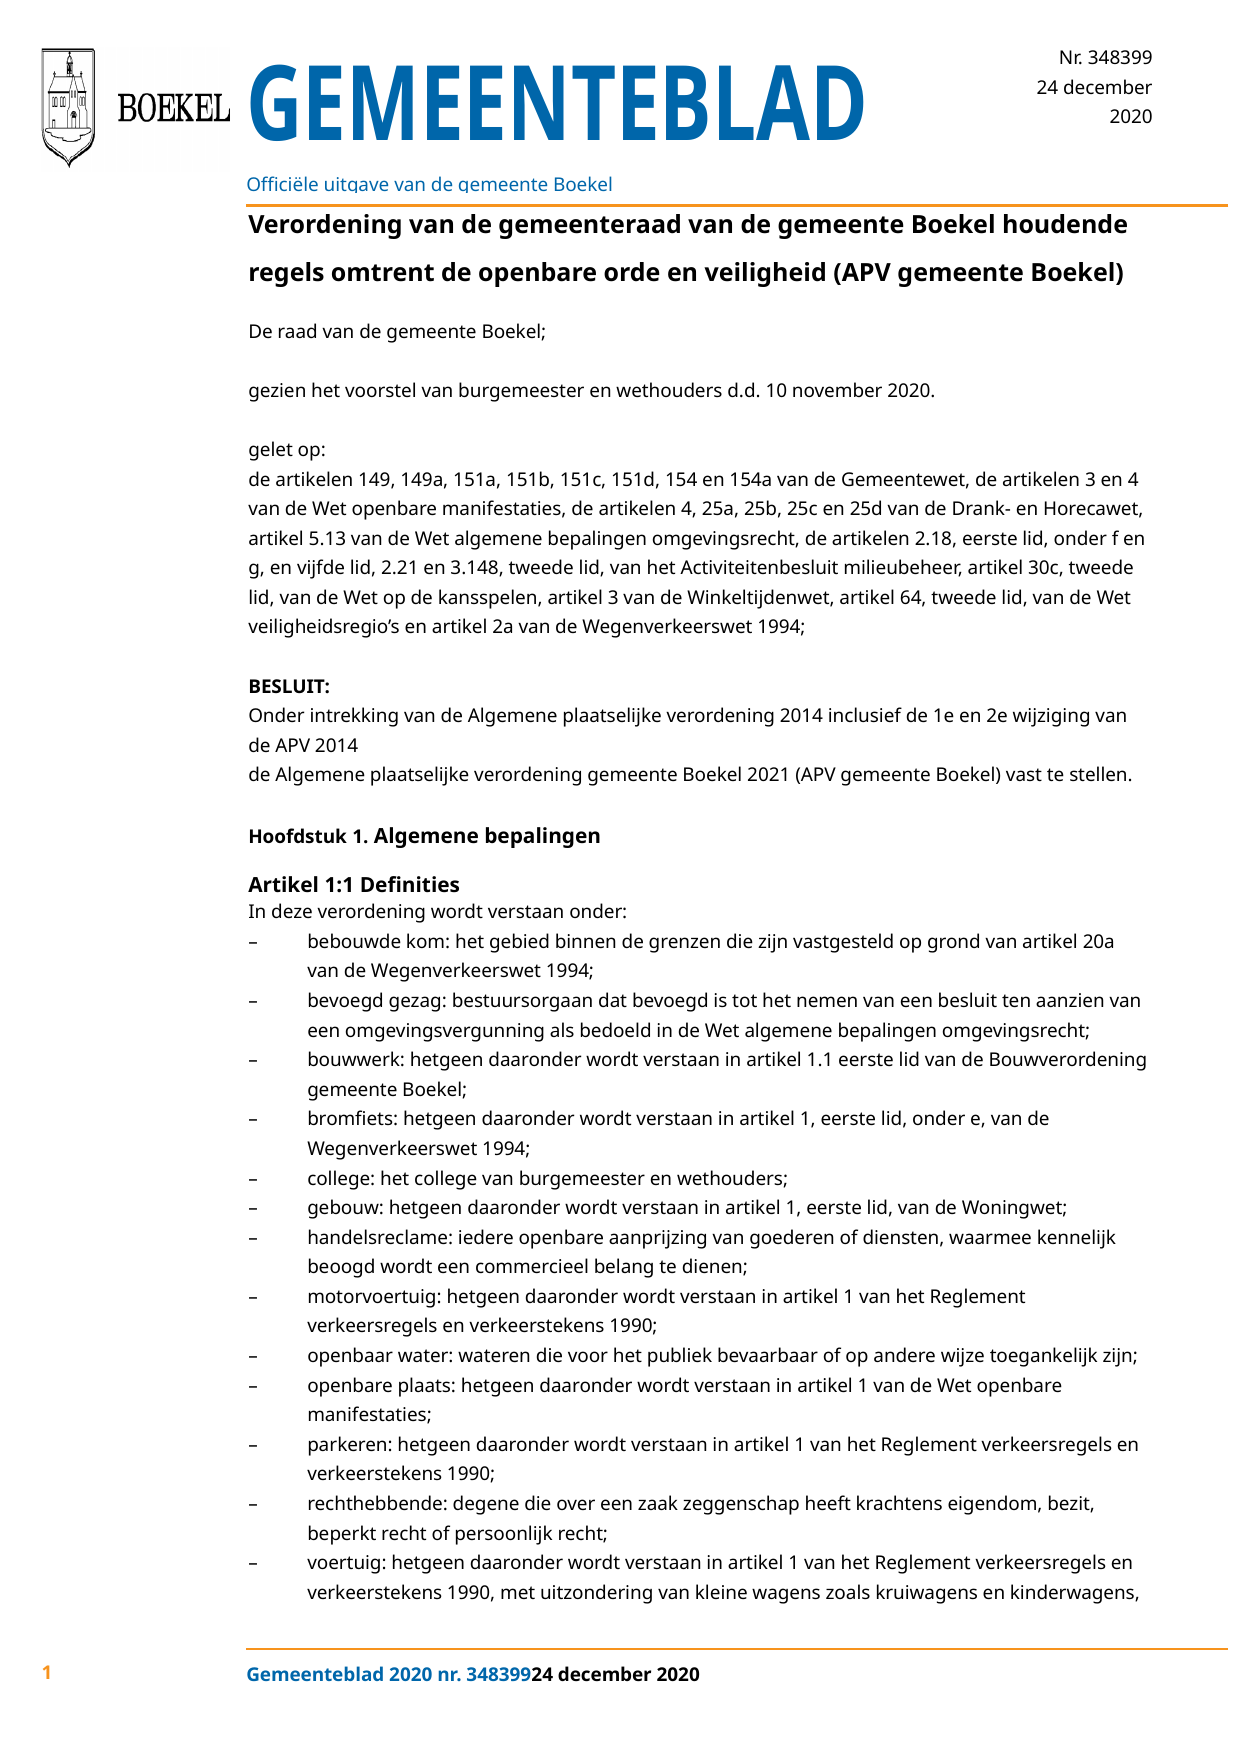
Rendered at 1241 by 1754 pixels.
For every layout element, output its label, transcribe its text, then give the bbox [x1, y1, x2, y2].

text BESLUIT: [248, 673, 1152, 699]
list voertuig: hetgeen daaronder wordt verstaan in artikel 1 van het Reglement verkeersregels en verkeerstekens 1990, met uitzondering van kleine wagens zoals kruiwagens en kinderwagens, [248, 1549, 1152, 1605]
list bromfiets: hetgeen daaronder wordt verstaan in artikel 1, eerste lid, onder e, van de Wegenverkeerswet 1994; [248, 1106, 1152, 1161]
text In deze verordening wordt verstaan onder: [248, 898, 1152, 924]
list handelsreclame: iedere openbare aanprijzing van goederen of diensten, waarmee kennelijk beoogd wordt een commercieel belang te dienen; [248, 1224, 1152, 1279]
list bebouwde kom: het gebied binnen de grenzen die zijn vastgesteld op grond van artikel 20a van de Wegenverkeerswet 1994; [248, 928, 1152, 983]
text Hoofdstuk 1. Algemene bepalingen [248, 821, 1152, 849]
text Artikel 1:1 Definities [248, 870, 1152, 898]
text Onder intrekking van de Algemene plaatselijke verordening 2014 inclusief de 1e en 2e wijziging van de APV 2014 [248, 702, 1152, 758]
picture [41, 47, 231, 172]
list rechthebbende: degene die over een zaak zeggenschap heeft krachtens eigendom, bezit, beperkt recht of persoonlijk recht; [248, 1490, 1152, 1546]
list openbare plaats: hetgeen daaronder wordt verstaan in artikel 1 van de Wet openbare manifestaties; [248, 1372, 1152, 1427]
list bevoegd gezag: bestuursorgaan dat bevoegd is tot het nemen van een besluit ten aanzien van een omgevingsvergunning als bedoeld in de Wet algemene bepalingen omgevingsrecht; [248, 987, 1152, 1043]
list parkeren: hetgeen daaronder wordt verstaan in artikel 1 van het Reglement verkeersregels en verkeerstekens 1990; [248, 1431, 1152, 1486]
text gelet op: [248, 436, 1152, 462]
text de Algemene plaatselijke verordening gemeente Boekel 2021 (APV gemeente Boekel) vast te stellen. [248, 762, 1152, 787]
text De raad van de gemeente Boekel; [248, 318, 1152, 344]
list openbaar water: wateren die voor het publiek bevaarbaar of op andere wijze toegankelijk zijn; [248, 1342, 1152, 1368]
list gebouw: hetgeen daaronder wordt verstaan in artikel 1, eerste lid, van de Woningwet; [248, 1194, 1152, 1220]
list college: het college van burgemeester en wethouders; [248, 1165, 1152, 1191]
list bouwwerk: hetgeen daaronder wordt verstaan in artikel 1.1 eerste lid van de Bouwverordening gemeente Boekel; [248, 1046, 1152, 1102]
list motorvoertuig: hetgeen daaronder wordt verstaan in artikel 1 van het Reglement verkeersregels en verkeerstekens 1990; [248, 1283, 1152, 1338]
text Verordening van de gemeenteraad van de gemeente Boekel houdende regels omtrent de openbare orde en veiligheid (APV gemeente Boekel) [248, 207, 1152, 288]
text de artikelen 149, 149a, 151a, 151b, 151c, 151d, 154 en 154a van de Gemeentewet, de artikelen 3 en 4 van de Wet openbare manifestaties, de artikelen 4, 25a, 25b, 25c en 25d van de Drank- en Horecawet, artikel 5.13 van de Wet algemene bepalingen omgevingsrecht, de artikelen 2.18, eerste lid, onder f en g, en vijfde lid, 2.21 en 3.148, tweede lid, van het Activiteitenbesluit milieubeheer, artikel 30c, tweede lid, van de Wet op de kansspelen, artikel 3 van de Winkeltijdenwet, artikel 64, tweede lid, van de Wet veiligheidsregio’s en artikel 2a van de Wegenverkeerswet 1994; [248, 466, 1152, 639]
text gezien het voorstel van burgemeester en wethouders d.d. 10 november 2020. [248, 377, 1152, 403]
